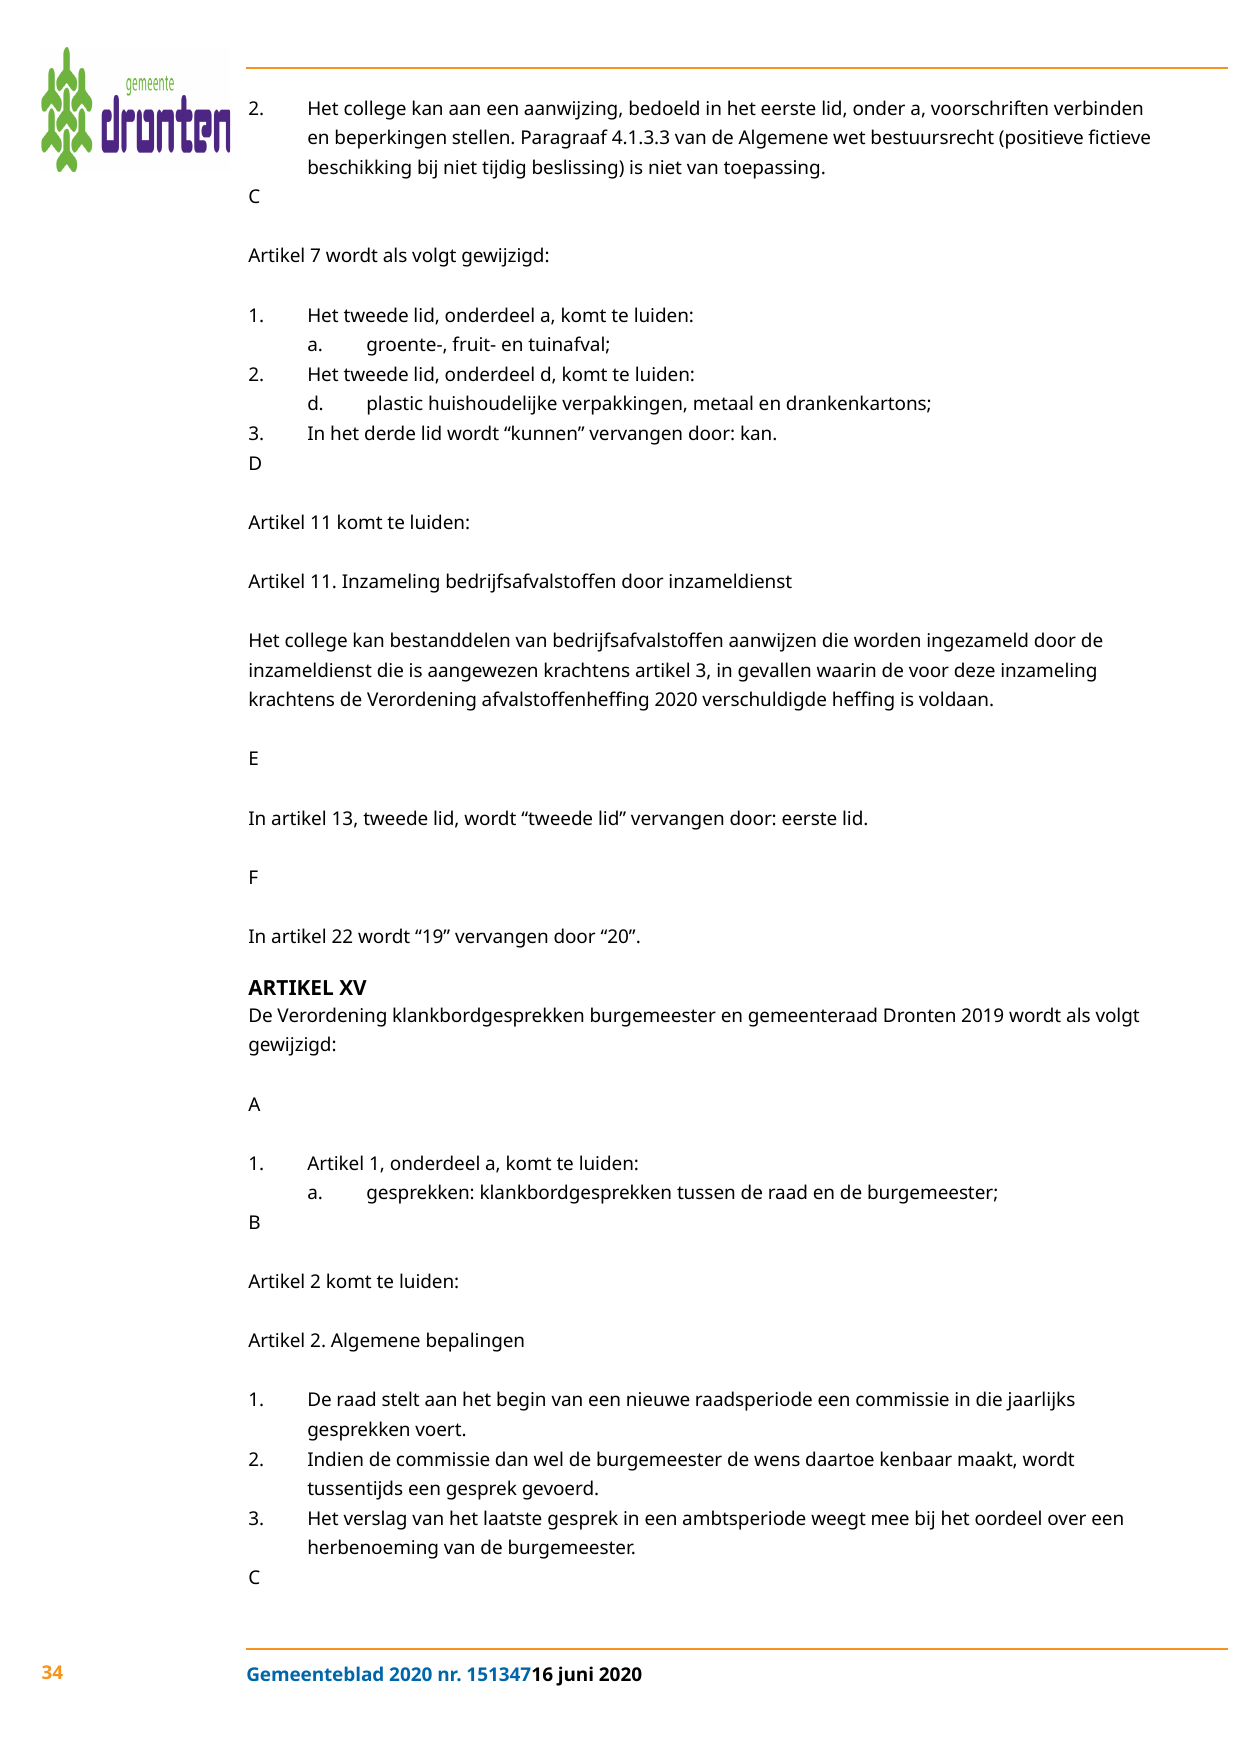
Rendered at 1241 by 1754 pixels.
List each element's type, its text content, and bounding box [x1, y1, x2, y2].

list plastic huishoudelijke verpakkingen, metaal en drankenkartons; [307, 391, 1152, 416]
text In artikel 13, tweede lid, wordt “tweede lid” vervangen door: eerste lid. [248, 805, 1152, 831]
text D [248, 450, 1152, 476]
text B [248, 1209, 1152, 1235]
list De raad stelt aan het begin van een nieuwe raadsperiode een commissie in die jaarlijks gesprekken voert. [248, 1387, 1152, 1442]
list Het college kan aan een aanwijzing, bedoeld in het eerste lid, onder a, voorschriften verbinden en beperkingen stellen. Paragraaf 4.1.3.3 van de Algemene wet bestuursrecht (positieve fictieve beschikking bij niet tijdig beslissing) is niet van toepassing. [248, 95, 1152, 180]
text Artikel 2 komt te luiden: [248, 1268, 1152, 1294]
list gesprekken: klankbordgesprekken tussen de raad en de burgemeester; [307, 1179, 1152, 1205]
text De Verordening klankbordgesprekken burgemeester en gemeenteraad Dronten 2019 wordt als volgt gewijzigd: [248, 1002, 1152, 1057]
list Het tweede lid, onderdeel a, komt te luiden: [248, 302, 1152, 328]
text E [248, 746, 1152, 771]
list In het derde lid wordt “kunnen” vervangen door: kan. [248, 420, 1152, 446]
text F [248, 864, 1152, 890]
text In artikel 22 wordt “19” vervangen door “20”. [248, 923, 1152, 949]
text Artikel 11 komt te luiden: [248, 509, 1152, 535]
text Artikel 2. Algemene bepalingen [248, 1327, 1152, 1353]
text Het college kan bestanddelen van bedrijfsafvalstoffen aanwijzen die worden ingezameld door de inzameldienst die is aangewezen krachtens artikel 3, in gevallen waarin de voor deze inzameling krachtens de Verordening afvalstoffenheffing 2020 verschuldigde heffing is voldaan. [248, 627, 1152, 712]
list Het verslag van het laatste gesprek in een ambtsperiode weegt mee bij het oordeel over een herbenoeming van de burgemeester. [248, 1505, 1152, 1560]
list Indien de commissie dan wel de burgemeester de wens daartoe kenbaar maakt, wordt tussentijds een gesprek gevoerd. [248, 1446, 1152, 1501]
text A [248, 1091, 1152, 1116]
text Artikel 7 wordt als volgt gewijzigd: [248, 243, 1152, 268]
list Artikel 1, onderdeel a, komt te luiden: [248, 1150, 1152, 1176]
text ARTIKEL XV [248, 973, 1152, 1002]
list groente-, fruit- en tuinafval; [307, 331, 1152, 357]
text C [248, 183, 1152, 209]
picture [41, 47, 231, 172]
text Artikel 11. Inzameling bedrijfsafvalstoffen door inzameldienst [248, 568, 1152, 594]
text C [248, 1564, 1152, 1590]
list Het tweede lid, onderdeel d, komt te luiden: [248, 361, 1152, 387]
